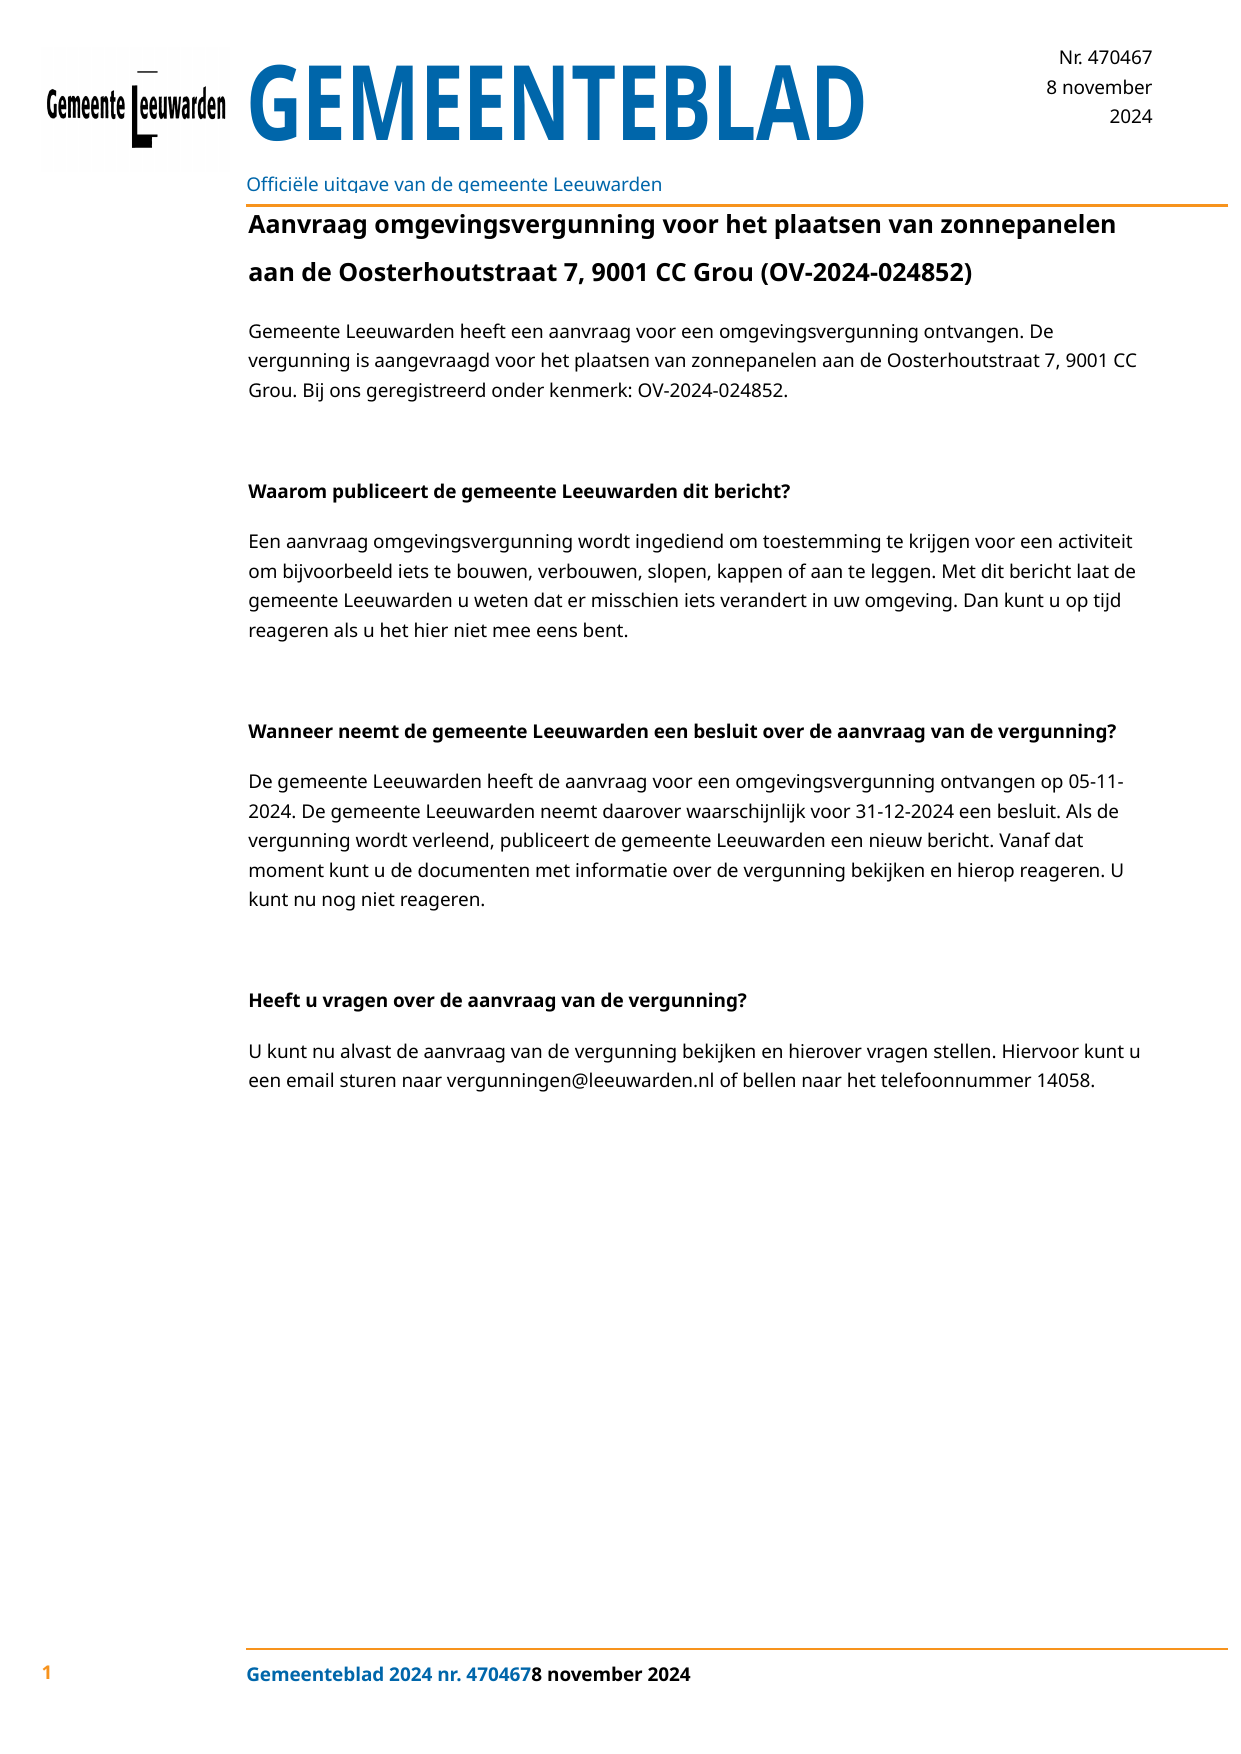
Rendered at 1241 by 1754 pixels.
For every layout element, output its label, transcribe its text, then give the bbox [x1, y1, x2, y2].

text Gemeente Leeuwarden heeft een aanvraag voor een omgevingsvergunning ontvangen. De vergunning is aangevraagd voor het plaatsen van zonnepanelen aan de Oosterhoutstraat 7, 9001 CC Grou. Bij ons geregistreerd onder kenmerk: OV-2024-024852. [248, 318, 1152, 403]
picture [41, 47, 231, 172]
text Aanvraag omgevingsvergunning voor het plaatsen van zonnepanelen aan de Oosterhoutstraat 7, 9001 CC Grou (OV-2024-024852) [248, 207, 1152, 288]
text U kunt nu alvast de aanvraag van de vergunning bekijken en hierover vragen stellen. Hiervoor kunt u een email sturen naar vergunningen@leeuwarden.nl of bellen naar het telefoonnummer 14058. [248, 1038, 1152, 1093]
text De gemeente Leeuwarden heeft de aanvraag voor een omgevingsvergunning ontvangen op 05-11-2024. De gemeente Leeuwarden neemt daarover waarschijnlijk voor 31-12-2024 een besluit. Als de vergunning wordt verleend, publiceert de gemeente Leeuwarden een nieuw bericht. Vanaf dat moment kunt u de documenten met informatie over de vergunning bekijken en hierop reageren. U kunt nu nog niet reageren. [248, 768, 1152, 912]
text Een aanvraag omgevingsvergunning wordt ingediend om toestemming te krijgen voor een activiteit om bijvoorbeeld iets te bouwen, verbouwen, slopen, kappen of aan te leggen. Met dit bericht laat de gemeente Leeuwarden u weten dat er misschien iets verandert in uw omgeving. Dan kunt u op tijd reageren als u het hier niet mee eens bent. [248, 528, 1152, 643]
text Waarom publiceert de gemeente Leeuwarden dit bericht? [248, 478, 1152, 504]
text Wanneer neemt de gemeente Leeuwarden een besluit over de aanvraag van de vergunning? [248, 718, 1152, 744]
text Heeft u vragen over de aanvraag van de vergunning? [248, 987, 1152, 1013]
